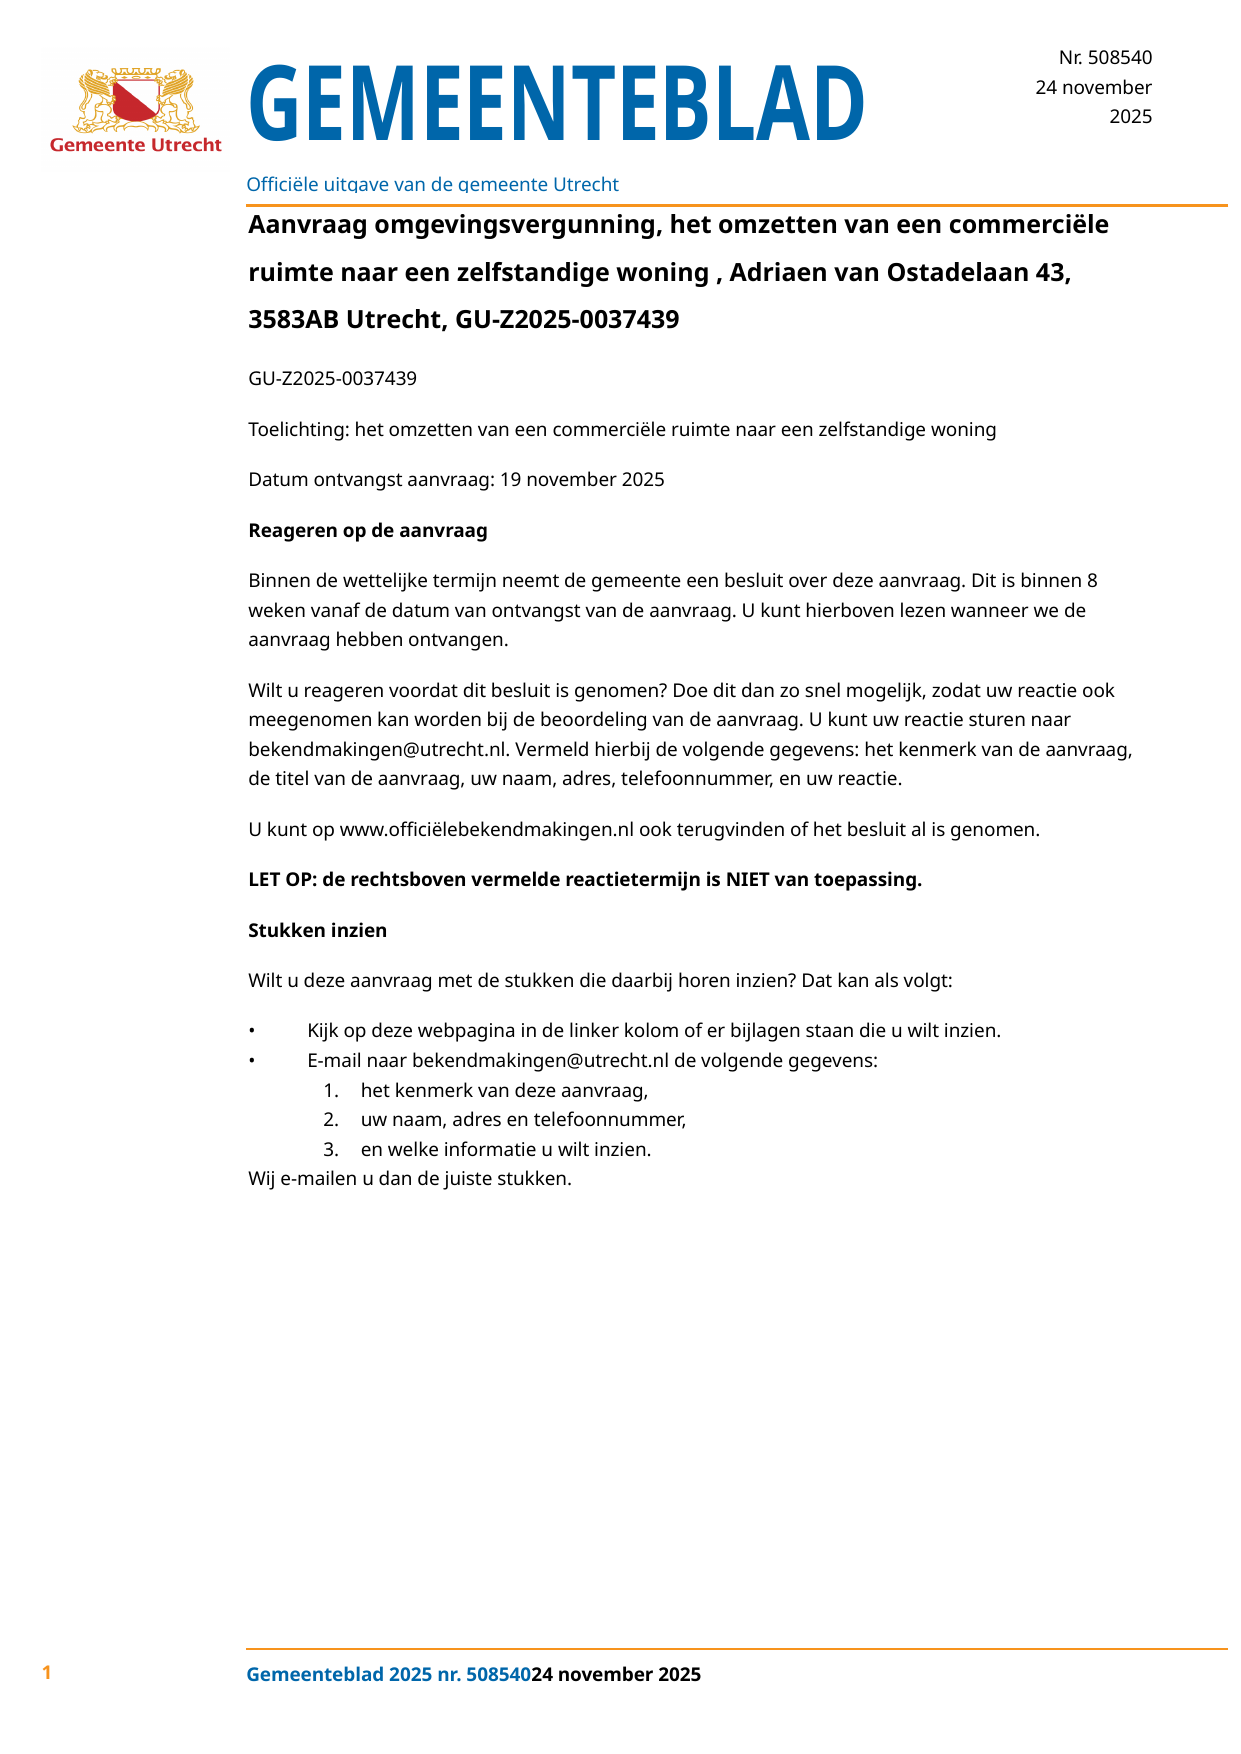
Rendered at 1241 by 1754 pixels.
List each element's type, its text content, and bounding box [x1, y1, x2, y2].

text Stukken inzien [248, 917, 1152, 942]
text Binnen de wettelijke termijn neemt de gemeente een besluit over deze aanvraag. Dit is binnen 8 weken vanaf de datum van ontvangst van de aanvraag. U kunt hierboven lezen wanneer we de aanvraag hebben ontvangen. [248, 567, 1152, 652]
text Wilt u reageren voordat dit besluit is genomen? Doe dit dan zo snel mogelijk, zodat uw reactie ook meegenomen kan worden bij de beoordeling van de aanvraag. U kunt uw reactie sturen naar bekendmakingen@utrecht.nl. Vermeld hierbij de volgende gegevens: het kenmerk van de aanvraag, de titel van de aanvraag, uw naam, adres, telefoonnummer, en uw reactie. [248, 677, 1152, 791]
list uw naam, adres en telefoonnummer, [323, 1106, 1152, 1132]
text Reageren op de aanvraag [248, 517, 1152, 542]
text U kunt op www.officiëlebekendmakingen.nl ook terugvinden of het besluit al is genomen. [248, 816, 1152, 842]
list E-mail naar bekendmakingen@utrecht.nl de volgende gegevens: [248, 1047, 1152, 1073]
picture [41, 47, 231, 172]
text Toelichting: het omzetten van een commerciële ruimte naar een zelfstandige woning [248, 416, 1152, 442]
list het kenmerk van deze aanvraag, [323, 1077, 1152, 1102]
text Aanvraag omgevingsvergunning, het omzetten van een commerciële ruimte naar een zelfstandige woning , Adriaen van Ostadelaan 43, 3583AB Utrecht, GU-Z2025-0037439 [248, 207, 1152, 336]
text LET OP: de rechtsboven vermelde reactietermijn is NIET van toepassing. [248, 866, 1152, 892]
text GU-Z2025-0037439 [248, 366, 1152, 391]
text Wilt u deze aanvraag met de stukken die daarbij horen inzien? Dat kan als volgt: [248, 967, 1152, 993]
list en welke informatie u wilt inzien. [323, 1136, 1152, 1162]
text Datum ontvangst aanvraag: 19 november 2025 [248, 466, 1152, 492]
list Kijk op deze webpagina in de linker kolom of er bijlagen staan die u wilt inzien. [248, 1018, 1152, 1043]
text Wij e-mailen u dan de juiste stukken. [248, 1166, 1152, 1191]
